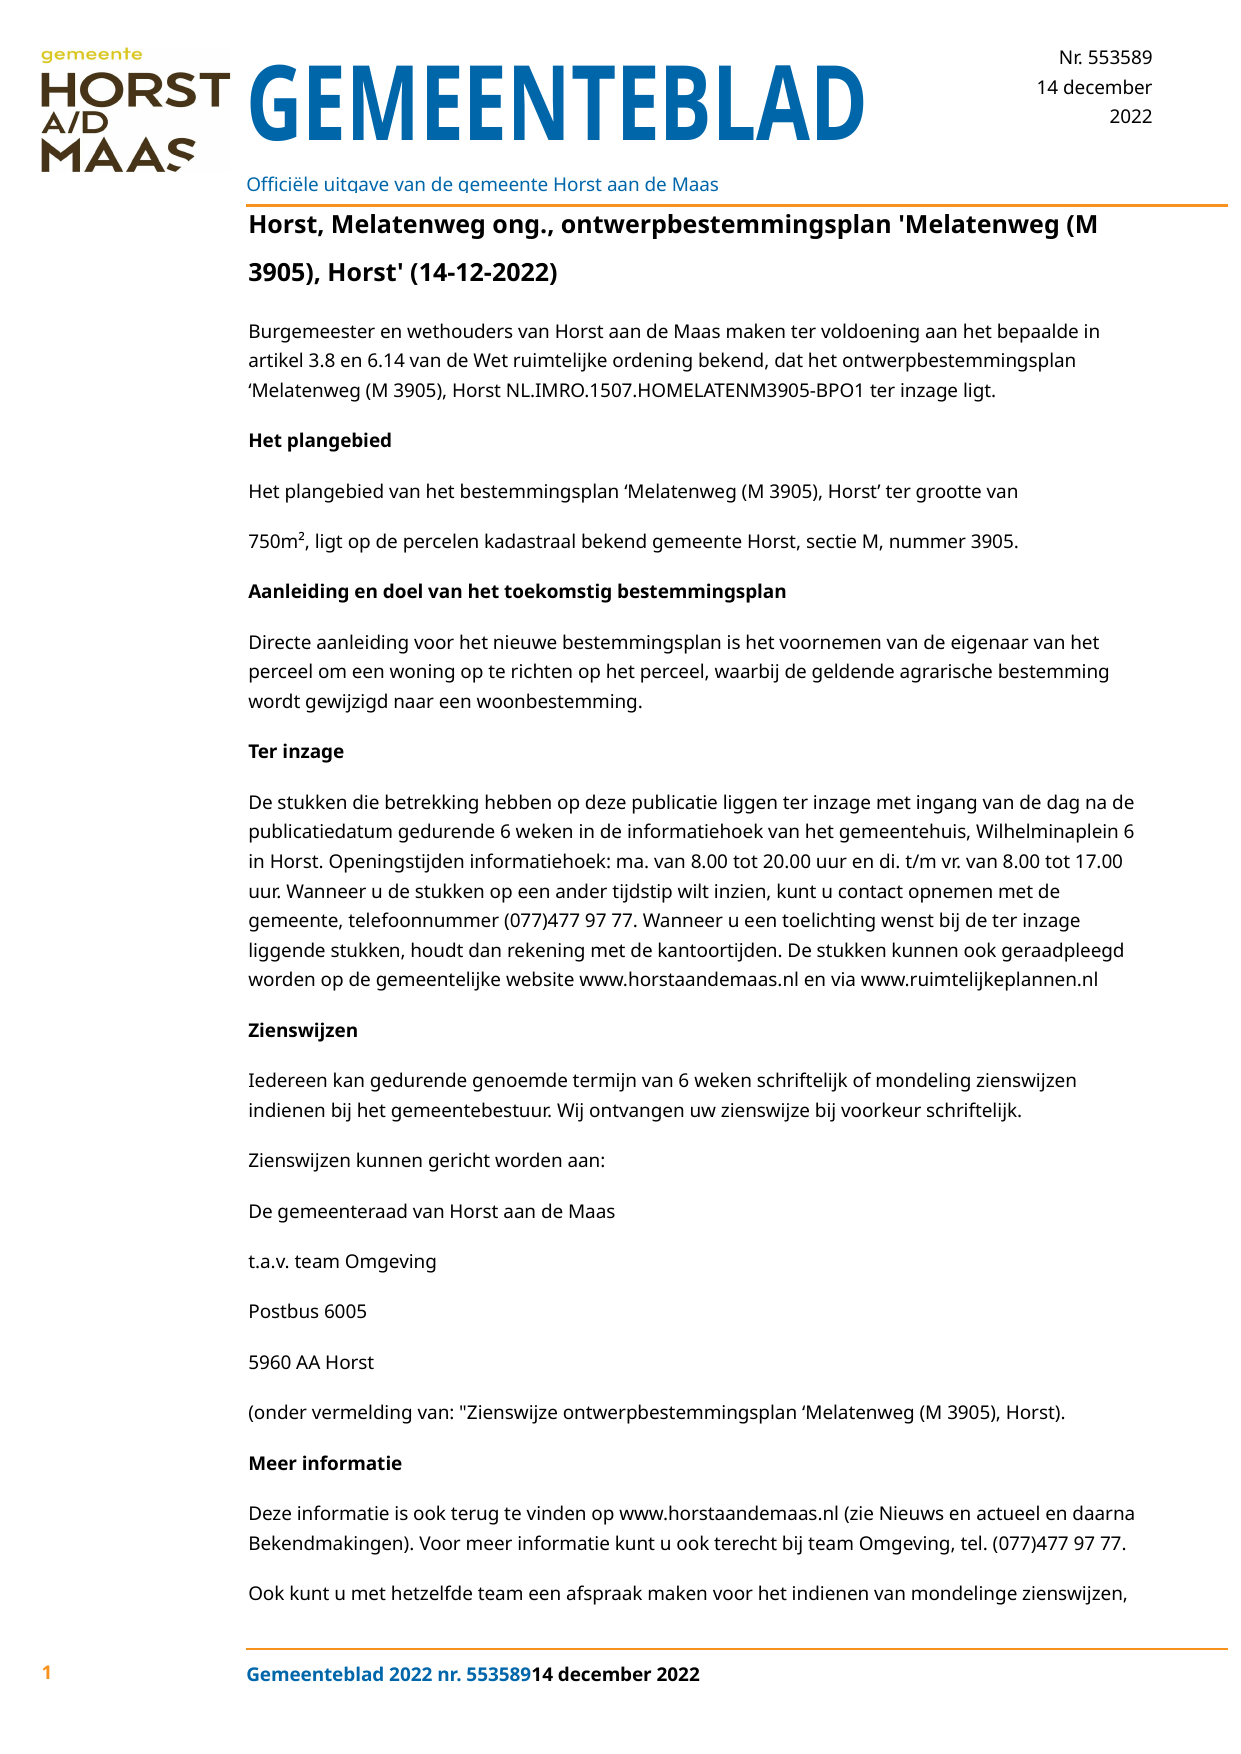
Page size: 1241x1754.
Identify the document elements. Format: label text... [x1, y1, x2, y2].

text De stukken die betrekking hebben op deze publicatie liggen ter inzage met ingang van de dag na de publicatiedatum gedurende 6 weken in de informatiehoek van het gemeentehuis, Wilhelminaplein 6 in Horst. Openingstijden informatiehoek: ma. van 8.00 tot 20.00 uur en di. t/m vr. van 8.00 tot 17.00 uur. Wanneer u de stukken op een ander tijdstip wilt inzien, kunt u contact opnemen met de gemeente, telefoonnummer (077)477 97 77. Wanneer u een toelichting wenst bij de ter inzage liggende stukken, houdt dan rekening met de kantoortijden. De stukken kunnen ook geraadpleegd worden op de gemeentelijke website www.horstaandemaas.nl en via www.ruimtelijkeplannen.nl [248, 789, 1152, 992]
text Zienswijzen kunnen gericht worden aan: [248, 1147, 1152, 1173]
text Deze informatie is ook terug te vinden op www.horstaandemaas.nl (zie Nieuws en actueel en daarna Bekendmakingen). Voor meer informatie kunt u ook terecht bij team Omgeving, tel. (077)477 97 77. [248, 1500, 1152, 1556]
text Directe aanleiding voor het nieuwe bestemmingsplan is het voornemen van de eigenaar van het perceel om een woning op te richten op het perceel, waarbij de geldende agrarische bestemming wordt gewijzigd naar een woonbestemming. [248, 629, 1152, 714]
text Meer informatie [248, 1450, 1152, 1476]
text Zienswijzen [248, 1017, 1152, 1043]
text t.a.v. team Omgeving [248, 1248, 1152, 1274]
text Postbus 6005 [248, 1299, 1152, 1324]
text Het plangebied [248, 427, 1152, 453]
picture [41, 47, 231, 172]
text 750m², ligt op de percelen kadastraal bekend gemeente Horst, sectie M, nummer 3905. [248, 528, 1152, 554]
text Aanleiding en doel van het toekomstig bestemmingsplan [248, 579, 1152, 604]
text Horst, Melatenweg ong., ontwerpbestemmingsplan 'Melatenweg (M 3905), Horst' (14-12-2022) [248, 207, 1152, 288]
text De gemeenteraad van Horst aan de Maas [248, 1198, 1152, 1224]
text Ook kunt u met hetzelfde team een afspraak maken voor het indienen van mondelinge zienswijzen, [248, 1580, 1152, 1606]
text Iedereen kan gedurende genoemde termijn van 6 weken schriftelijk of mondeling zienswijzen indienen bij het gemeentebestuur. Wij ontvangen uw zienswijze bij voorkeur schriftelijk. [248, 1067, 1152, 1123]
text (onder vermelding van: "Zienswijze ontwerpbestemmingsplan ‘Melatenweg (M 3905), Horst). [248, 1399, 1152, 1425]
text Het plangebied van het bestemmingsplan ‘Melatenweg (M 3905), Horst’ ter grootte van [248, 478, 1152, 504]
text 5960 AA Horst [248, 1349, 1152, 1375]
text Ter inzage [248, 739, 1152, 764]
text Burgemeester en wethouders van Horst aan de Maas maken ter voldoening aan het bepaalde in artikel 3.8 en 6.14 van de Wet ruimtelijke ordening bekend, dat het ontwerpbestemmingsplan ‘Melatenweg (M 3905), Horst NL.IMRO.1507.HOMELATENM3905-BPO1 ter inzage ligt. [248, 318, 1152, 403]
